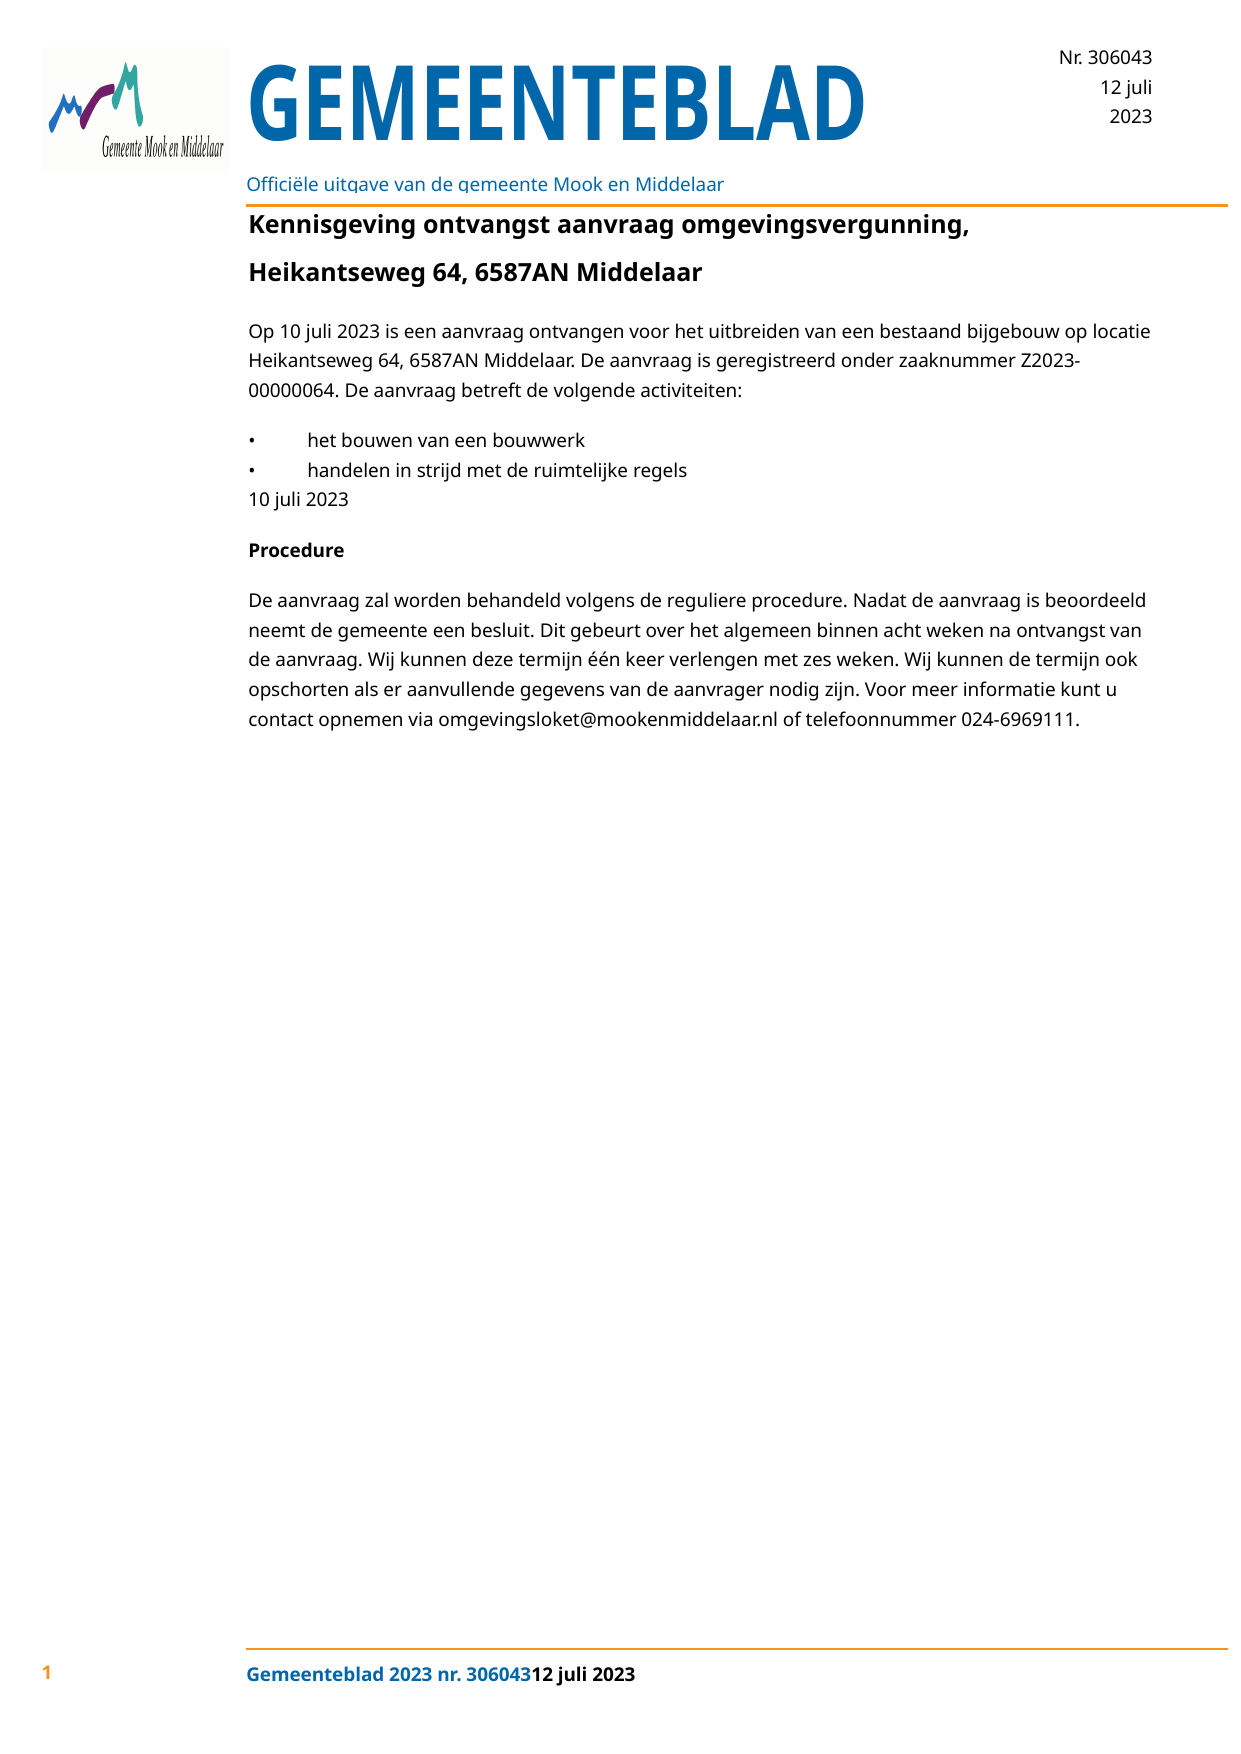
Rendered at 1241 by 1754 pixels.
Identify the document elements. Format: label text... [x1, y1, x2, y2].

list het bouwen van een bouwwerk [248, 427, 1152, 453]
list handelen in strijd met de ruimtelijke regels [248, 457, 1152, 483]
text 10 juli 2023 [248, 487, 1152, 512]
picture [41, 47, 231, 172]
text Kennisgeving ontvangst aanvraag omgevingsvergunning, Heikantseweg 64, 6587AN Middelaar [248, 207, 1152, 288]
text Procedure [248, 537, 1152, 563]
text De aanvraag zal worden behandeld volgens de reguliere procedure. Nadat de aanvraag is beoordeeld neemt de gemeente een besluit. Dit gebeurt over het algemeen binnen acht weken na ontvangst van de aanvraag. Wij kunnen deze termijn één keer verlengen met zes weken. Wij kunnen de termijn ook opschorten als er aanvullende gegevens van de aanvrager nodig zijn. Voor meer informatie kunt u contact opnemen via omgevingsloket@mookenmiddelaar.nl of telefoonnummer 024-6969111. [248, 587, 1152, 732]
text Op 10 juli 2023 is een aanvraag ontvangen voor het uitbreiden van een bestaand bijgebouw op locatie Heikantseweg 64, 6587AN Middelaar. De aanvraag is geregistreerd onder zaaknummer Z2023-00000064. De aanvraag betreft de volgende activiteiten: [248, 318, 1152, 403]
